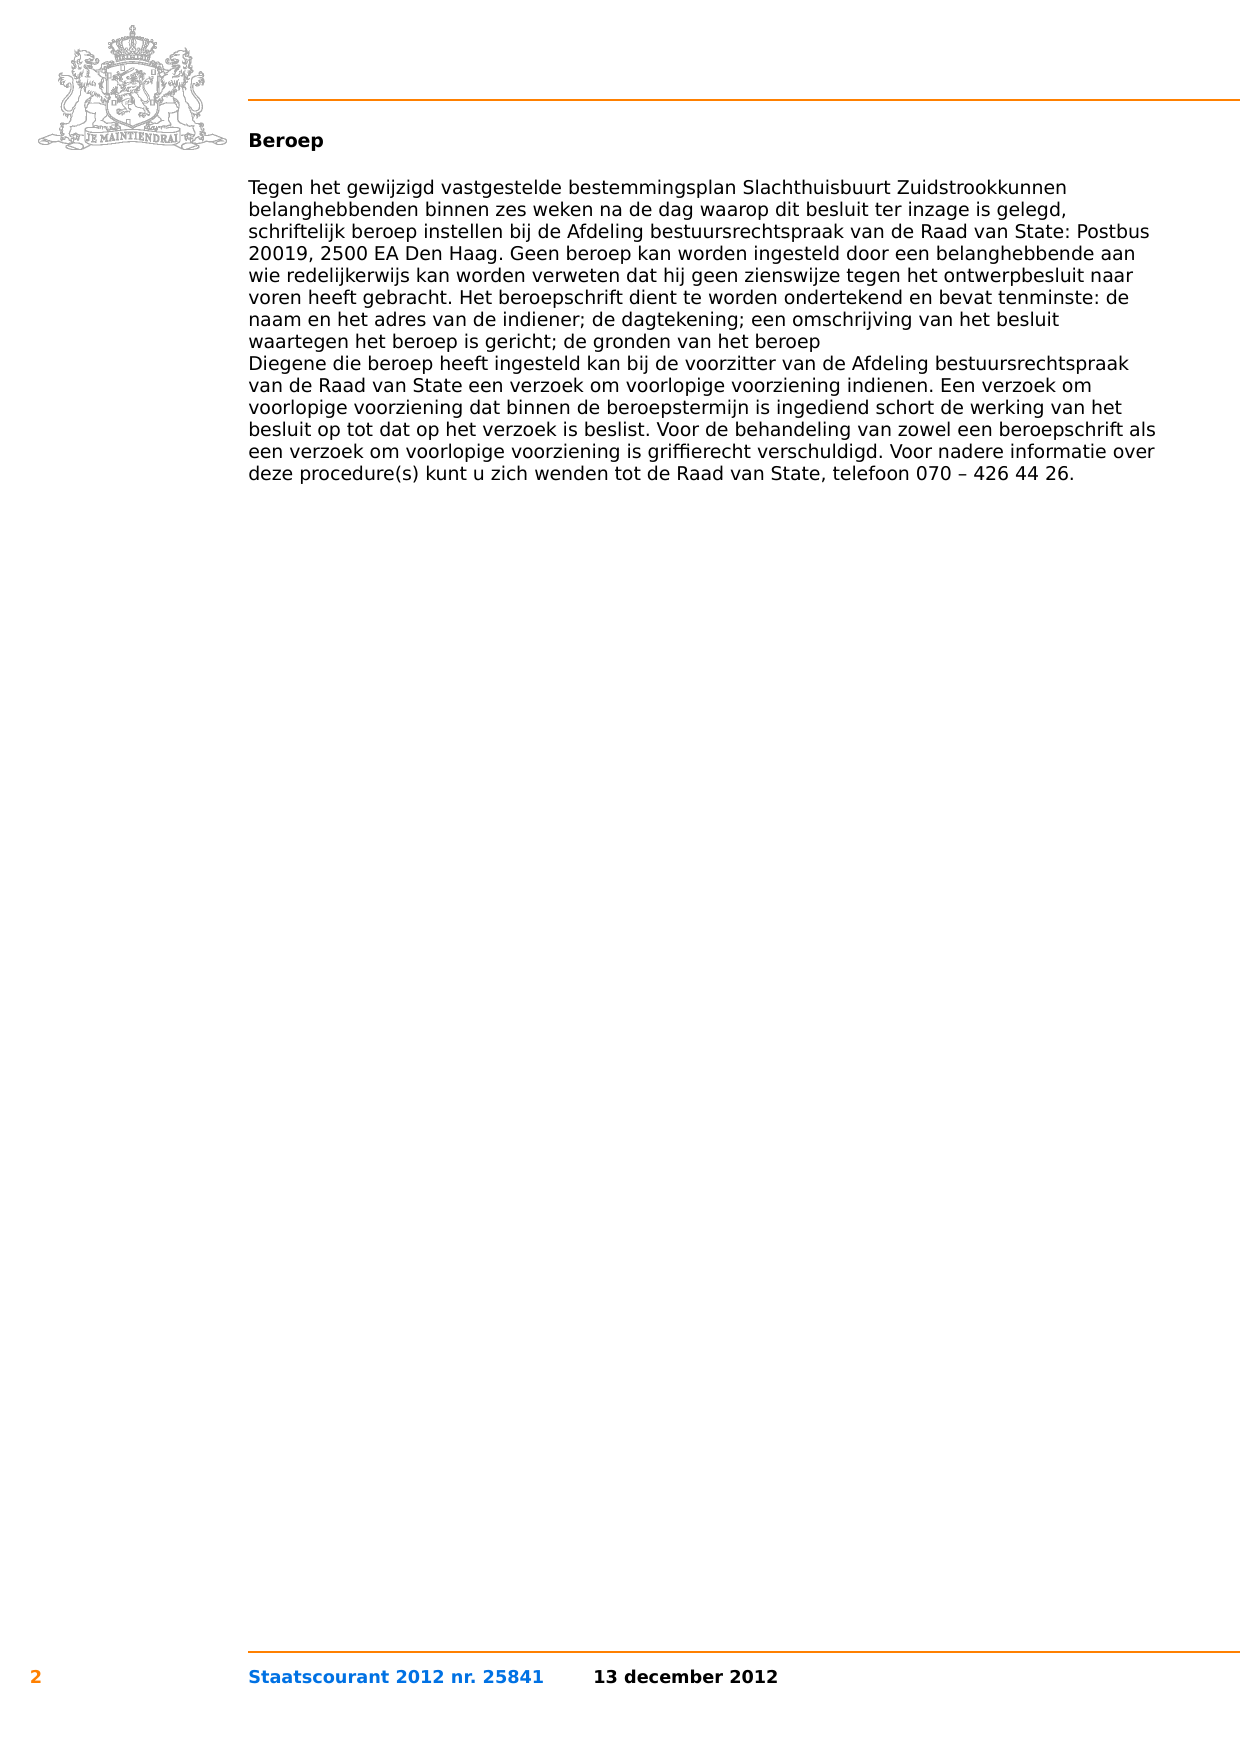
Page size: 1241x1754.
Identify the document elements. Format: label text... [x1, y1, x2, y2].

subtitle Beroep [248, 130, 1163, 152]
text Tegen het gewijzigd vastgestelde bestemmingsplan Slachthuisbuurt Zuidstrookkunnen belanghebbenden binnen zes weken na de dag waarop dit besluit ter inzage is gelegd, schriftelijk beroep instellen bij de Afdeling bestuursrechtspraak van de Raad van State: Postbus 20019, 2500 EA Den Haag. Geen beroep kan worden ingesteld door een belanghebbende aan wie redelijkerwijs kan worden verweten dat hij geen zienswijze tegen het ontwerpbesluit naar voren heeft gebracht. Het beroepschrift dient te worden ondertekend en bevat tenminste: de naam en het adres van de indiener; de dagtekening; een omschrijving van het besluit waartegen het beroep is gericht; de gronden van het beroep [248, 177, 1163, 353]
text Diegene die beroep heeft ingesteld kan bij de voorzitter van de Afdeling bestuursrechtspraak van de Raad van State een verzoek om voorlopige voorziening indienen. Een verzoek om voorlopige voorziening dat binnen de beroepstermijn is ingediend schort de werking van het besluit op tot dat op het verzoek is beslist. Voor de behandeling van zowel een beroepschrift als [248, 353, 1163, 441]
text een verzoek om voorlopige voorziening is griffierecht verschuldigd. Voor nadere informatie over deze procedure(s) kunt u zich wenden tot de Raad van State, telefoon 070 – 426 44 26. [248, 441, 1163, 484]
picture [38, 25, 227, 150]
